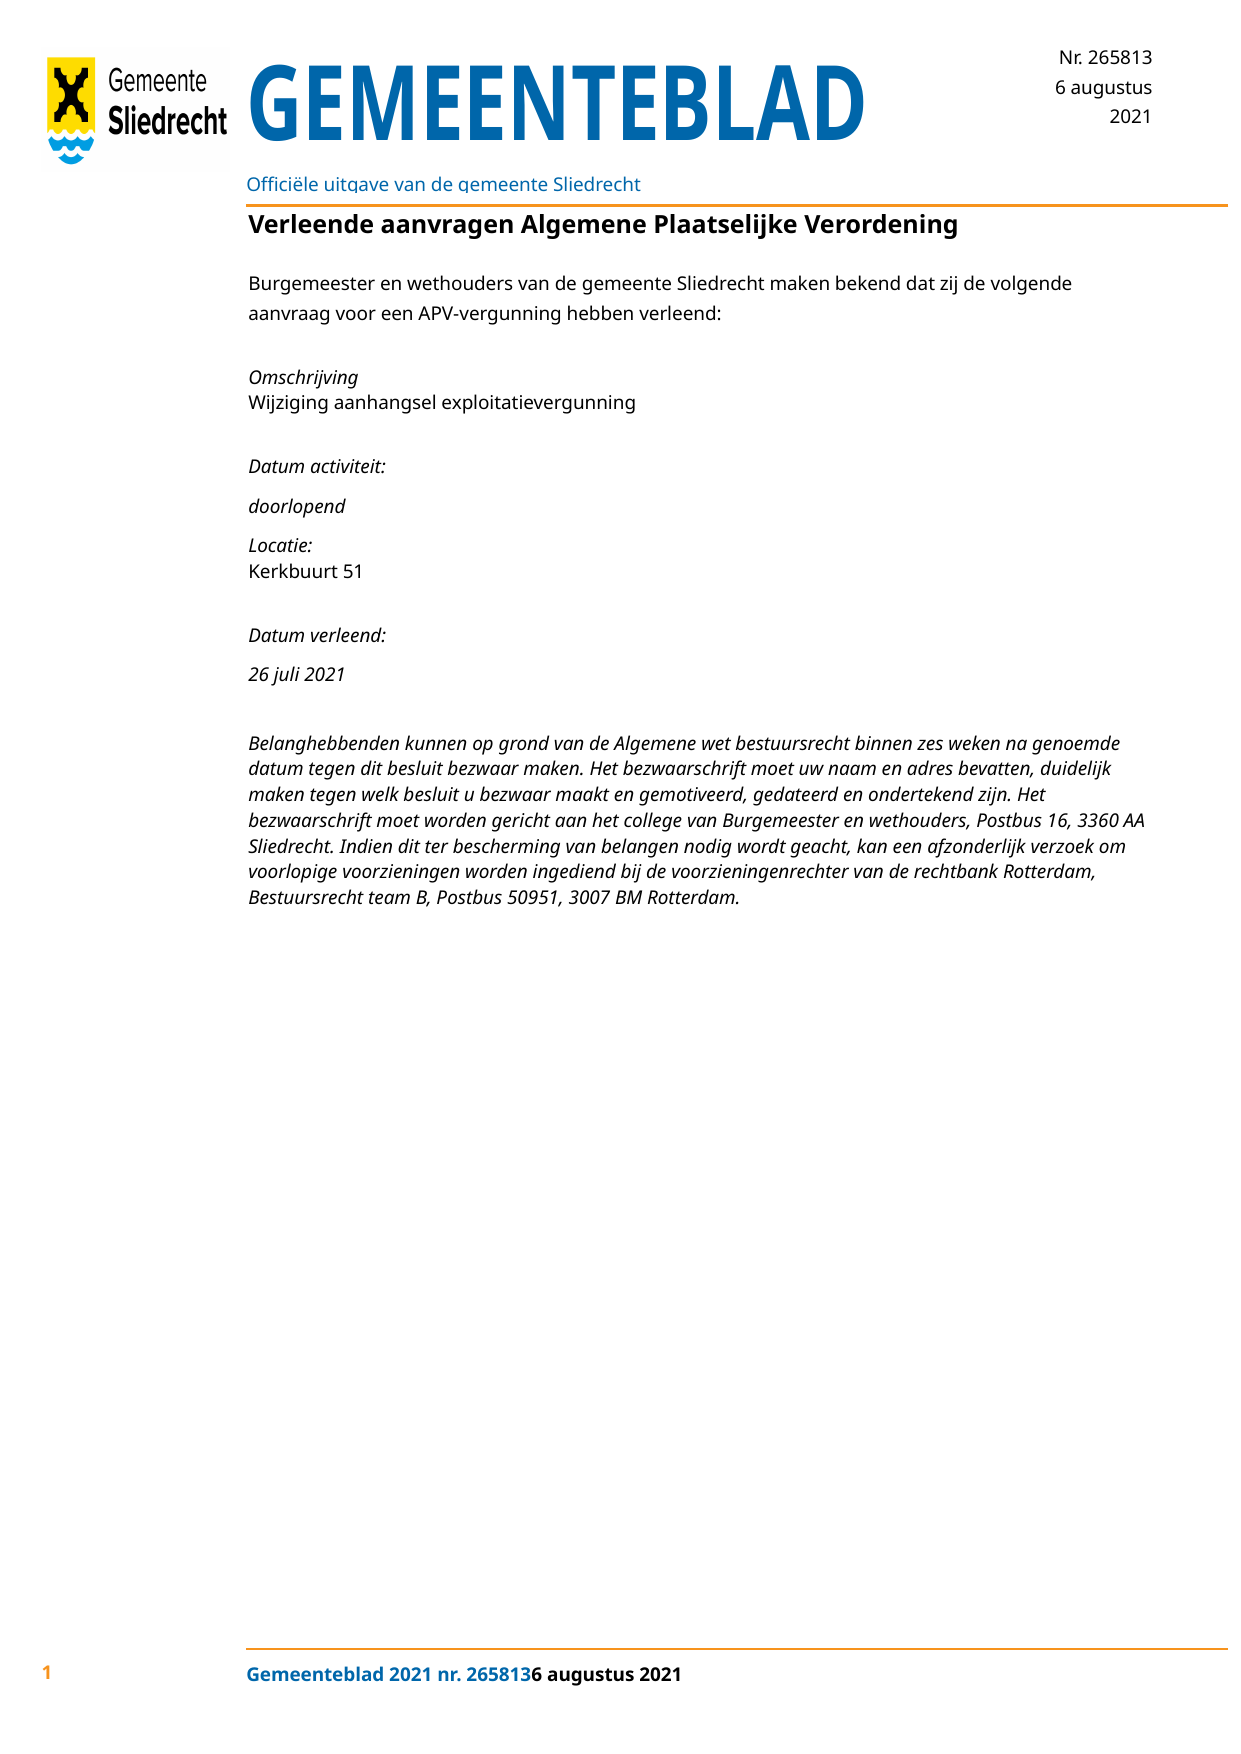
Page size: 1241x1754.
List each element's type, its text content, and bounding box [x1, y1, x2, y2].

text Datum activiteit: [248, 453, 1152, 479]
picture [41, 47, 231, 172]
text doorlopend [248, 493, 1152, 518]
text Kerkbuurt 51 [248, 558, 1152, 583]
text Belanghebbenden kunnen op grond van de Algemene wet bestuursrecht binnen zes weken na genoemde datum tegen dit besluit bezwaar maken. Het bezwaarschrift moet uw naam en adres bevatten, duidelijk maken tegen welk besluit u bezwaar maakt en gemotiveerd, gedateerd en ondertekend zijn. Het bezwaarschrift moet worden gericht aan het college van Burgemeester en wethouders, Postbus 16, 3360 AA Sliedrecht. Indien dit ter bescherming van belangen nodig wordt geacht, kan een afzonderlijk verzoek om voorlopige voorzieningen worden ingediend bij de voorzieningenrechter van de rechtbank Rotterdam, Bestuursrecht team B, Postbus 50951, 3007 BM Rotterdam. [248, 730, 1152, 910]
text Datum verleend: [248, 622, 1152, 647]
text Omschrijving [248, 364, 1152, 389]
text 26 juli 2021 [248, 661, 1152, 687]
text Burgemeester en wethouders van de gemeente Sliedrecht maken bekend dat zij de volgende aanvraag voor een APV-vergunning hebben verleend: [248, 270, 1152, 326]
text Verleende aanvragen Algemene Plaatselijke Verordening [248, 207, 1152, 241]
text Locatie: [248, 532, 1152, 558]
text Wijziging aanhangsel exploitatievergunning [248, 389, 1152, 415]
